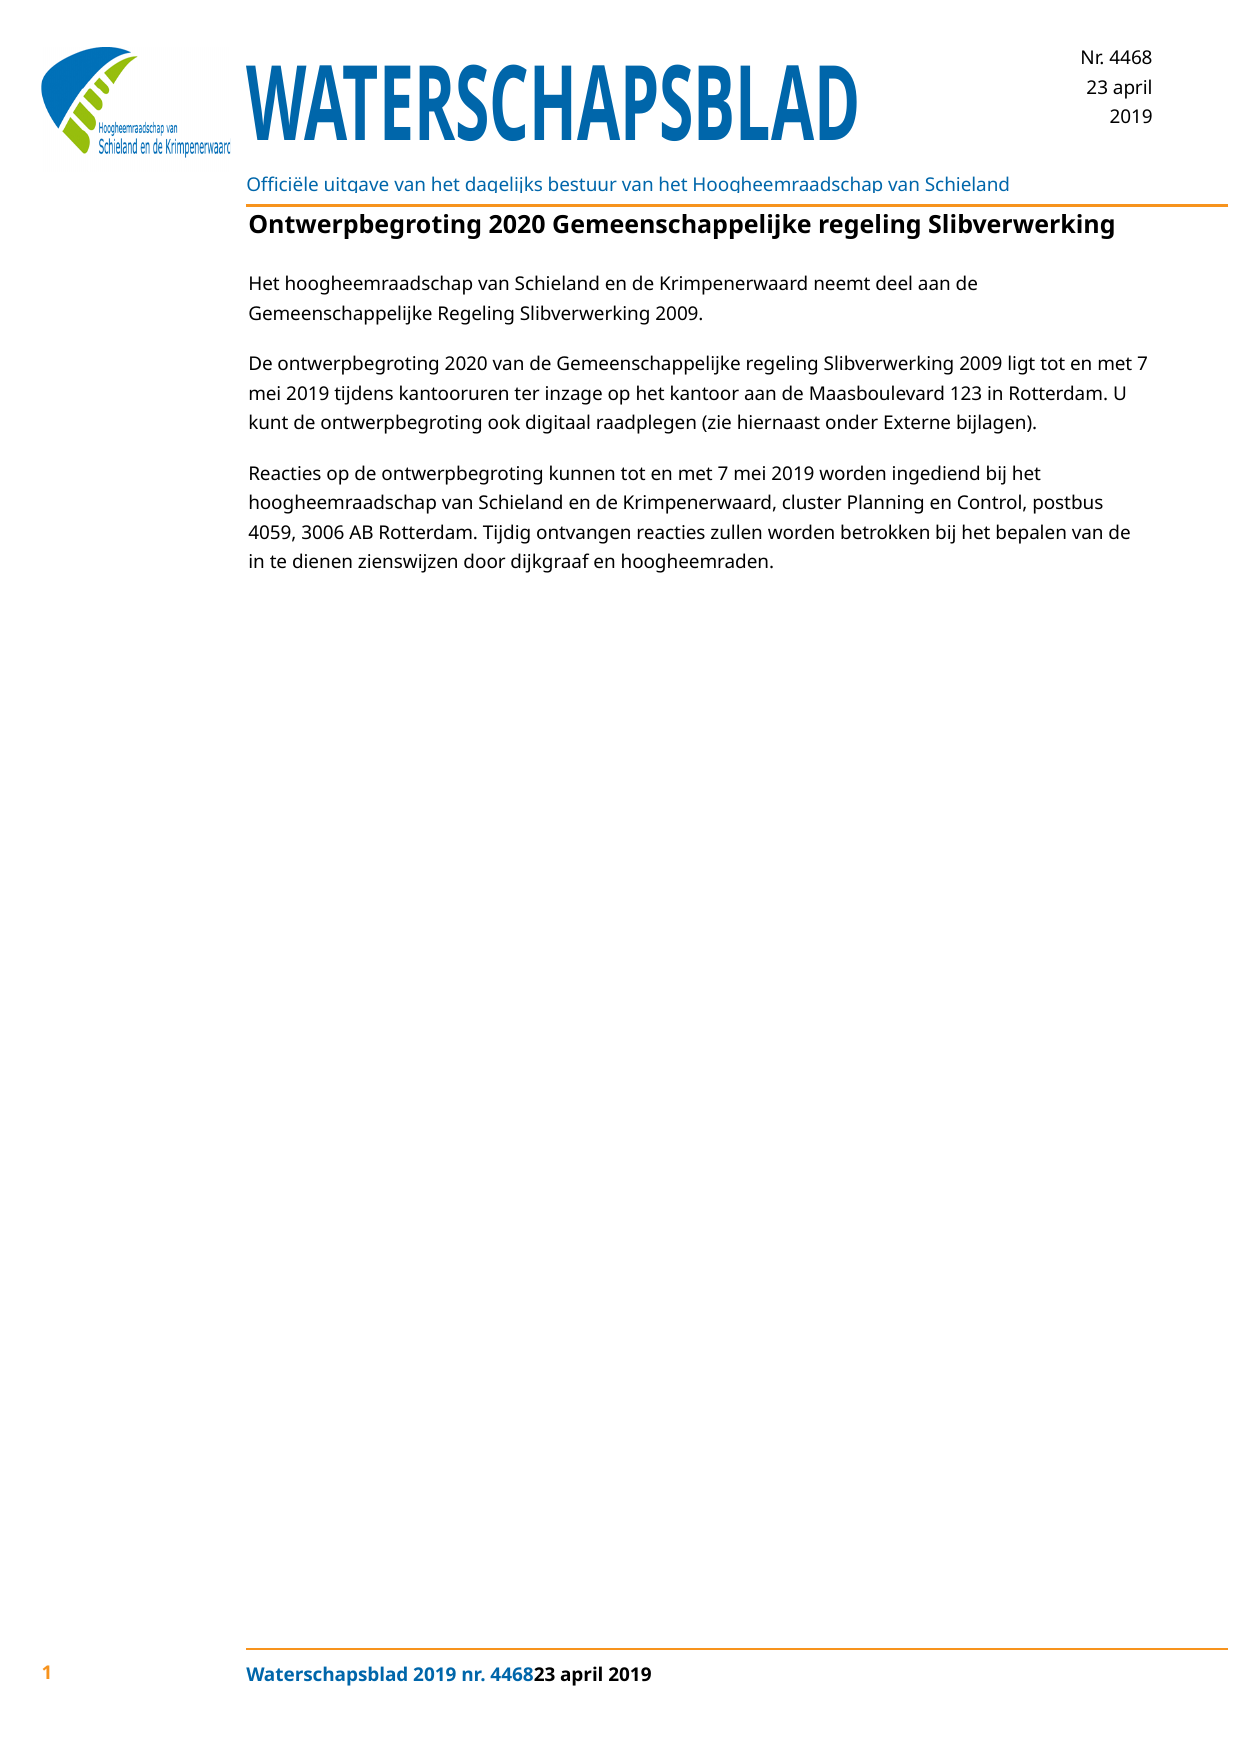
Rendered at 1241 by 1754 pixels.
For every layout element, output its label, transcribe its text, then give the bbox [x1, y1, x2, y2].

text Reacties op de ontwerpbegroting kunnen tot en met 7 mei 2019 worden ingediend bij het hoogheemraadschap van Schieland en de Krimpenerwaard, cluster Planning en Control, postbus 4059, 3006 AB Rotterdam. Tijdig ontvangen reacties zullen worden betrokken bij het bepalen van de in te dienen zienswijzen door dijkgraaf en hoogheemraden. [248, 460, 1152, 574]
text Het hoogheemraadschap van Schieland en de Krimpenerwaard neemt deel aan de Gemeenschappelijke Regeling Slibverwerking 2009. [248, 270, 1152, 326]
text De ontwerpbegroting 2020 van de Gemeenschappelijke regeling Slibverwerking 2009 ligt tot en met 7 mei 2019 tijdens kantooruren ter inzage op het kantoor aan de Maasboulevard 123 in Rotterdam. U kunt de ontwerpbegroting ook digitaal raadplegen (zie hiernaast onder Externe bijlagen). [248, 350, 1152, 435]
text Ontwerpbegroting 2020 Gemeenschappelijke regeling Slibverwerking [248, 207, 1152, 241]
picture [41, 47, 231, 172]
